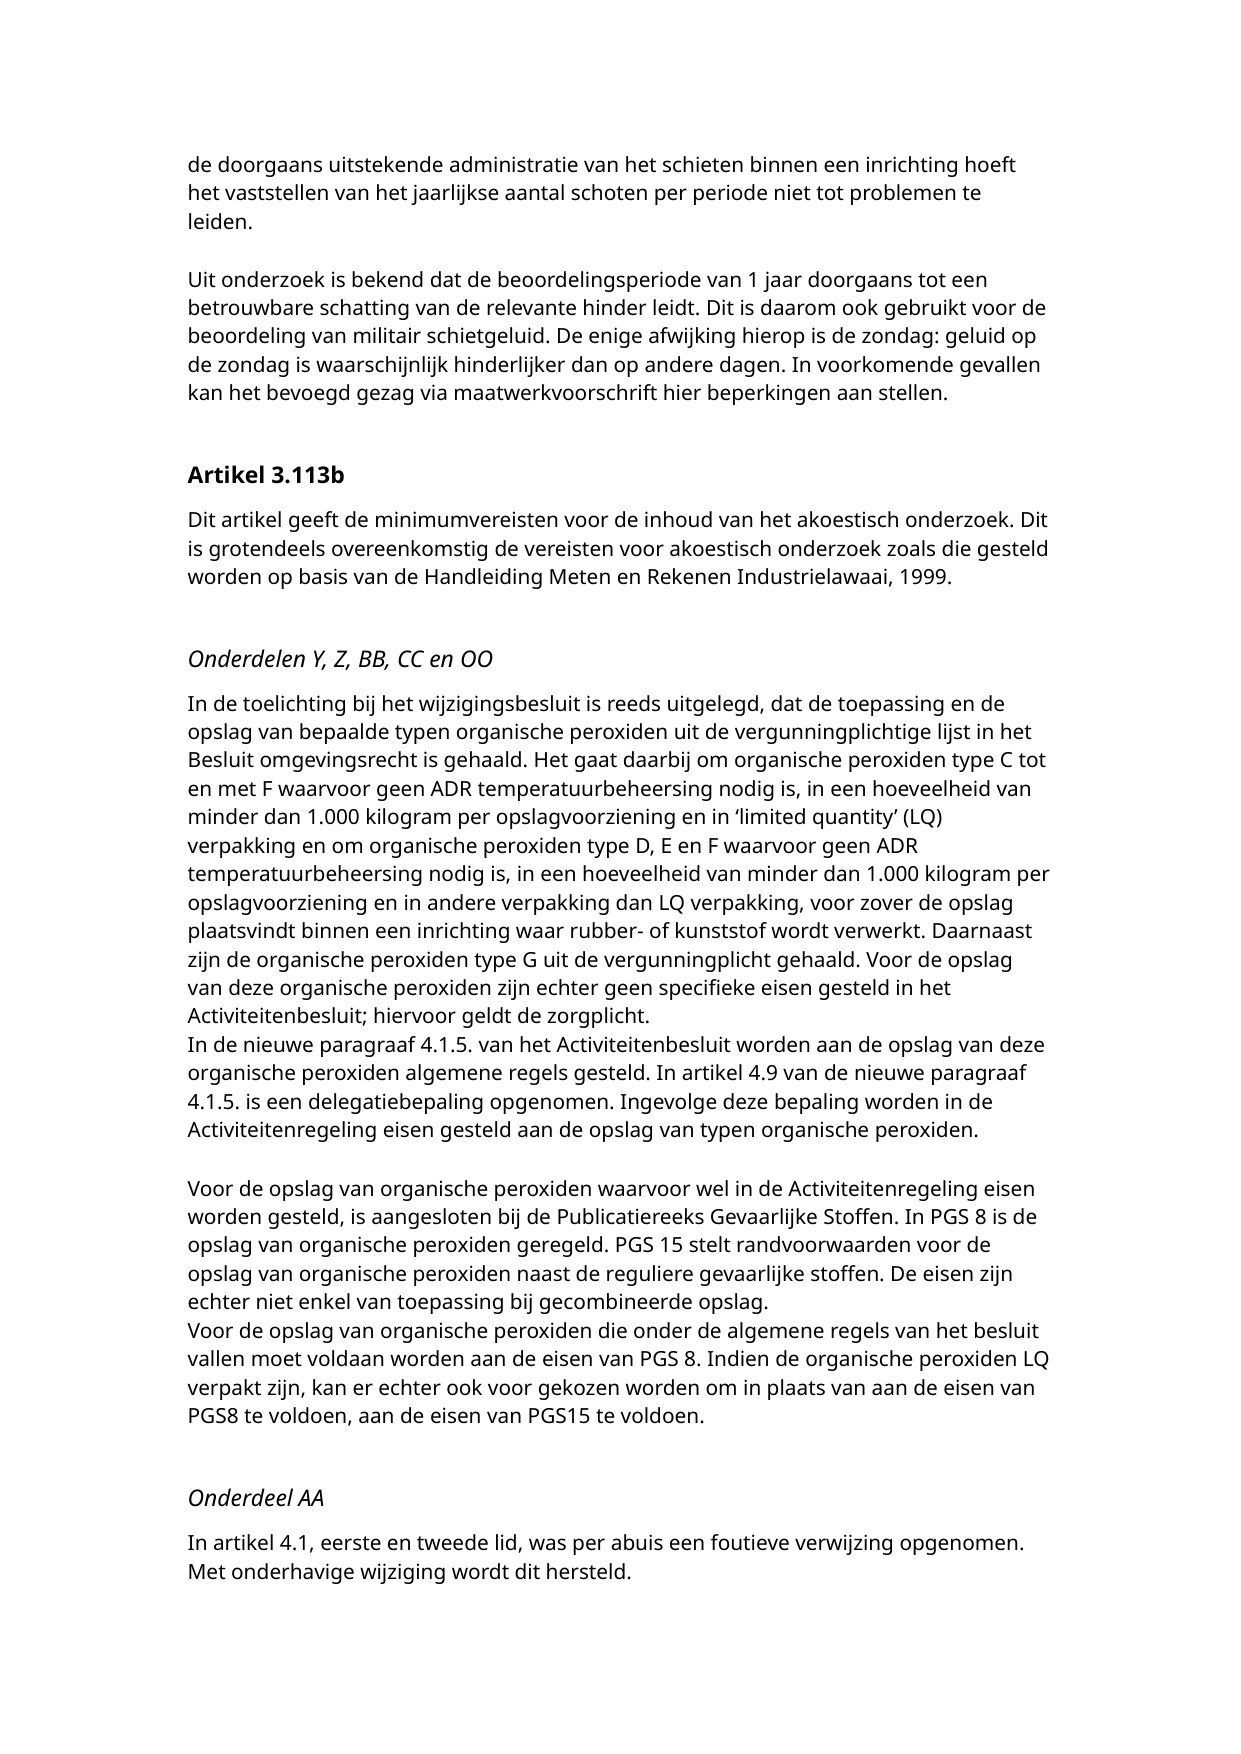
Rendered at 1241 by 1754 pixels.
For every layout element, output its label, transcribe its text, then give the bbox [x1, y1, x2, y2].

subtitle Onderdeel AA [187, 1482, 1053, 1513]
text Uit onderzoek is bekend dat de beoordelingsperiode van 1 jaar doorgaans tot een betrouwbare schatting van de relevante hinder leidt. Dit is daarom ook gebruikt voor de beoordeling van militair schietgeluid. De enige afwijking hierop is de zondag: geluid op de zondag is waarschijnlijk hinderlijker dan op andere dagen. In voorkomende gevallen kan het bevoegd gezag via maatwerkvoorschrift hier beperkingen aan stellen. [187, 265, 1053, 407]
subtitle Onderdelen Y, Z, BB, CC en OO [187, 642, 1053, 674]
subtitle Artikel 3.113b [187, 459, 1053, 490]
text Voor de opslag van organische peroxiden waarvoor wel in de Activiteitenregeling eisen worden gesteld, is aangesloten bij de Publicatiereeks Gevaarlijke Stoffen. In PGS 8 is de opslag van organische peroxiden geregeld. PGS 15 stelt randvoorwaarden voor de opslag van organische peroxiden naast de reguliere gevaarlijke stoffen. De eisen zijn echter niet enkel van toepassing bij gecombineerde opslag. [187, 1174, 1053, 1316]
text Voor de opslag van organische peroxiden die onder de algemene regels van het besluit vallen moet voldaan worden aan de eisen van PGS 8. Indien de organische peroxiden LQ verpakt zijn, kan er echter ook voor gekozen worden om in plaats van aan de eisen van PGS8 te voldoen, aan de eisen van PGS15 te voldoen. [187, 1316, 1053, 1430]
text Dit artikel geeft de minimumvereisten voor de inhoud van het akoestisch onderzoek. Dit is grotendeels overeenkomstig de vereisten voor akoestisch onderzoek zoals die gesteld worden op basis van de Handleiding Meten en Rekenen Industrielawaai, 1999. [187, 505, 1053, 591]
text In artikel 4.1, eerste en tweede lid, was per abuis een foutieve verwijzing opgenomen. Met onderhavige wijziging wordt dit hersteld. [187, 1528, 1053, 1585]
text de doorgaans uitstekende administratie van het schieten binnen een inrichting hoeft het vaststellen van het jaarlijkse aantal schoten per periode niet tot problemen te leiden. [187, 150, 1053, 235]
text In de toelichting bij het wijzigingsbesluit is reeds uitgelegd, dat de toepassing en de opslag van bepaalde typen organische peroxiden uit de vergunningplichtige lijst in het Besluit omgevingsrecht is gehaald. Het gaat daarbij om organische peroxiden type C tot en met F waarvoor geen ADR temperatuurbeheersing nodig is, in een hoeveelheid van minder dan 1.000 kilogram per opslagvoorziening en in ‘limited quantity’ (LQ) verpakking en om organische peroxiden type D, E en F waarvoor geen ADR temperatuurbeheersing nodig is, in een hoeveelheid van minder dan 1.000 kilogram per opslagvoorziening en in andere verpakking dan LQ verpakking, voor zover de opslag plaatsvindt binnen een inrichting waar rubber- of kunststof wordt verwerkt. Daarnaast zijn de organische peroxiden type G uit de vergunningplicht gehaald. Voor de opslag van deze organische peroxiden zijn echter geen specifieke eisen gesteld in het Activiteitenbesluit; hiervoor geldt de zorgplicht. [187, 689, 1053, 1030]
text In de nieuwe paragraaf 4.1.5. van het Activiteitenbesluit worden aan de opslag van deze organische peroxiden algemene regels gesteld. In artikel 4.9 van de nieuwe paragraaf 4.1.5. is een delegatiebepaling opgenomen. Ingevolge deze bepaling worden in de Activiteitenregeling eisen gesteld aan de opslag van typen organische peroxiden. [187, 1030, 1053, 1144]
